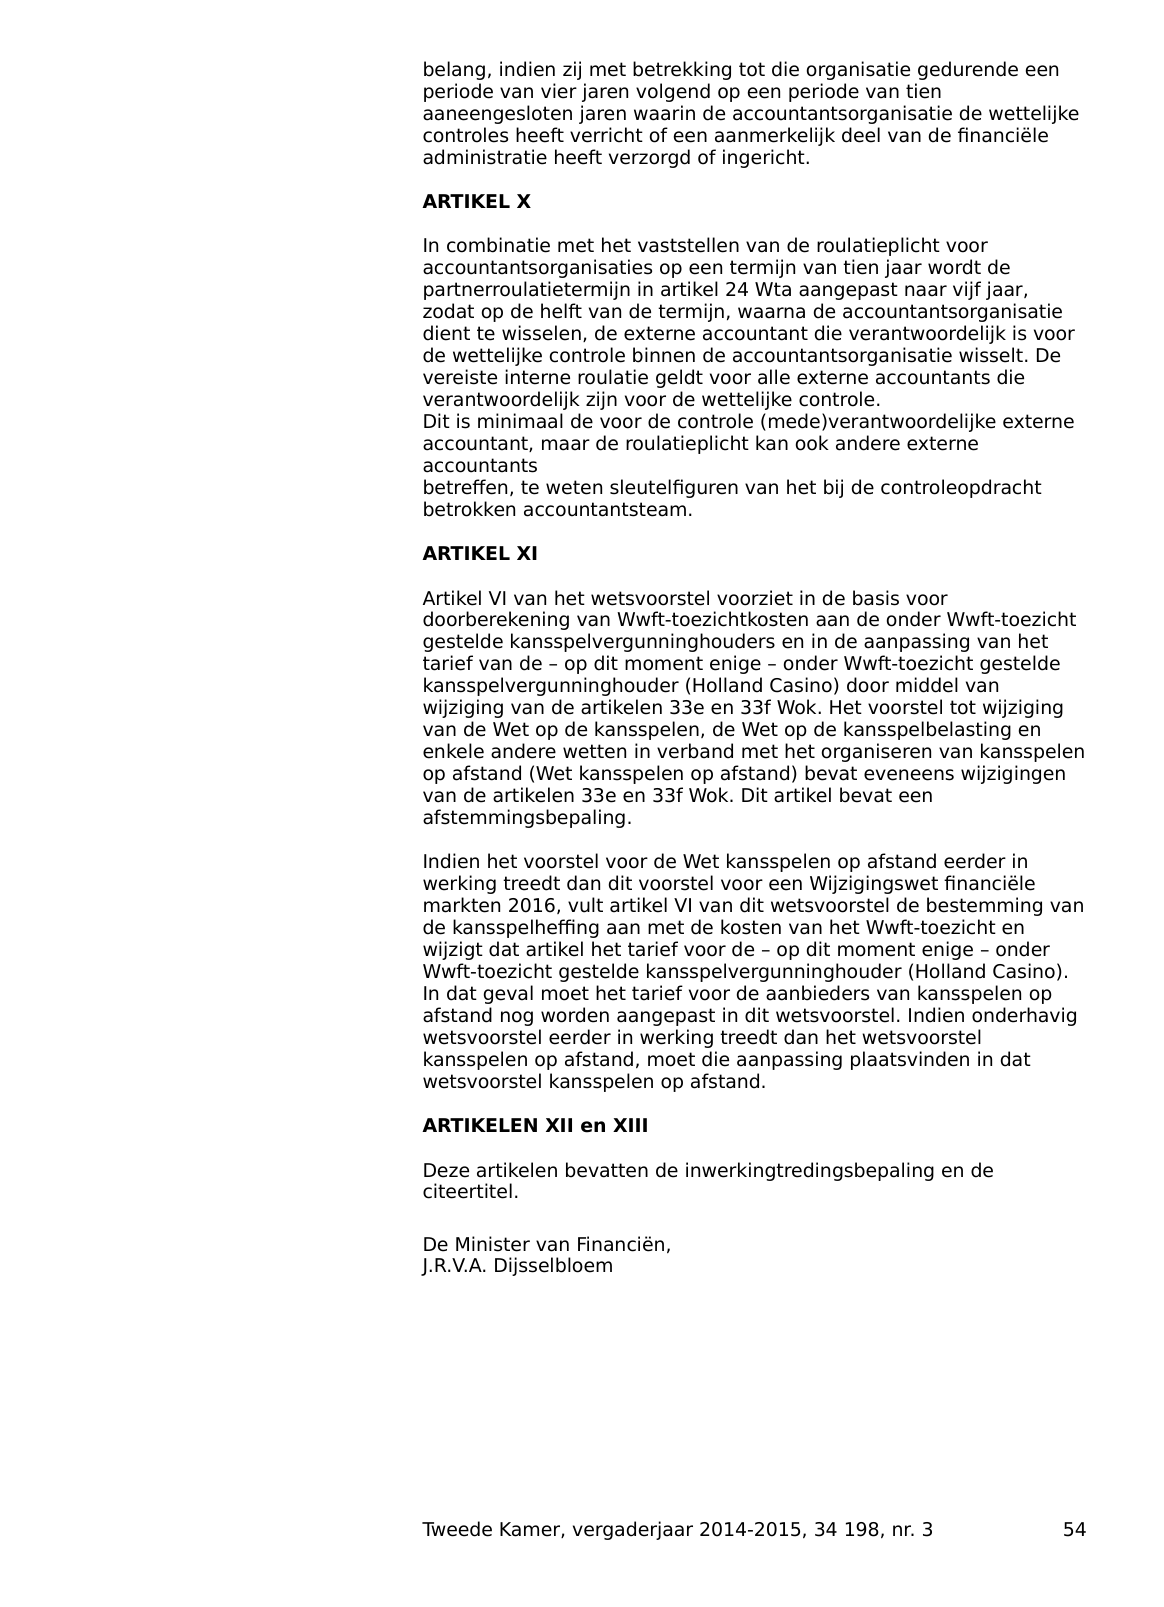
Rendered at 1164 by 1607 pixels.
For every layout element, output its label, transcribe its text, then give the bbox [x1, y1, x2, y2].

text belang, indien zij met betrekking tot die organisatie gedurende een periode van vier jaren volgend op een periode van tien aaneengesloten jaren waarin de accountantsorganisatie de wettelijke controles heeft verricht of een aanmerkelijk deel van de financiële administratie heeft verzorgd of ingericht. [422, 59, 1087, 169]
text In combinatie met het vaststellen van de roulatieplicht voor accountantsorganisaties op een termijn van tien jaar wordt de partnerroulatietermijn in artikel 24 Wta aangepast naar vijf jaar, zodat op de helft van de termijn, waarna de accountantsorganisatie dient te wisselen, de externe accountant die verantwoordelijk is voor de wettelijke controle binnen de accountantsorganisatie wisselt. De vereiste interne roulatie geldt voor alle externe accountants die verantwoordelijk zijn voor de wettelijke controle. [422, 235, 1087, 411]
text Indien het voorstel voor de Wet kansspelen op afstand eerder in werking treedt dan dit voorstel voor een Wijzigingswet financiële markten 2016, vult artikel VI van dit wetsvoorstel de bestemming van de kansspelheffing aan met de kosten van het Wwft-toezicht en wijzigt dat artikel het tarief voor de – op dit moment enige – onder Wwft-toezicht gestelde kansspelvergunninghouder (Holland Casino). In dat geval moet het tarief voor de aanbieders van kansspelen op afstand nog worden aangepast in dit wetsvoorstel. Indien onderhavig wetsvoorstel eerder in werking treedt dan het wetsvoorstel kansspelen op afstand, moet die aanpassing plaatsvinden in dat wetsvoorstel kansspelen op afstand. [422, 851, 1087, 1093]
text Artikel VI van het wetsvoorstel voorziet in de basis voor doorberekening van Wwft-toezichtkosten aan de onder Wwft-toezicht gestelde kansspelvergunninghouders en in de aanpassing van het tarief van de – op dit moment enige – onder Wwft-toezicht gestelde kansspelvergunninghouder (Holland Casino) door middel van wijziging van de artikelen 33e en 33f Wok. Het voorstel tot wijziging van de Wet op de kansspelen, de Wet op de kansspelbelasting en enkele andere wetten in verband met het organiseren van kansspelen op afstand (Wet kansspelen op afstand) bevat eveneens wijzigingen van de artikelen 33e en 33f Wok. Dit artikel bevat een afstemmingsbepaling. [422, 587, 1087, 829]
text betreffen, te weten sleutelfiguren van het bij de controleopdracht betrokken accountantsteam. [422, 477, 1087, 521]
text Dit is minimaal de voor de controle (mede)verantwoordelijke externe [422, 411, 1087, 433]
subtitle ARTIKEL XI [422, 543, 1087, 565]
text accountant, maar de roulatieplicht kan ook andere externe accountants [422, 433, 1087, 477]
text Deze artikelen bevatten de inwerkingtredingsbepaling en de citeertitel. [422, 1159, 1087, 1203]
subtitle ARTIKELEN XII en XIII [422, 1115, 1087, 1137]
text De Minister van Financiën, J.R.V.A. Dijsselbloem [422, 1233, 1087, 1277]
subtitle ARTIKEL X [422, 191, 1087, 213]
